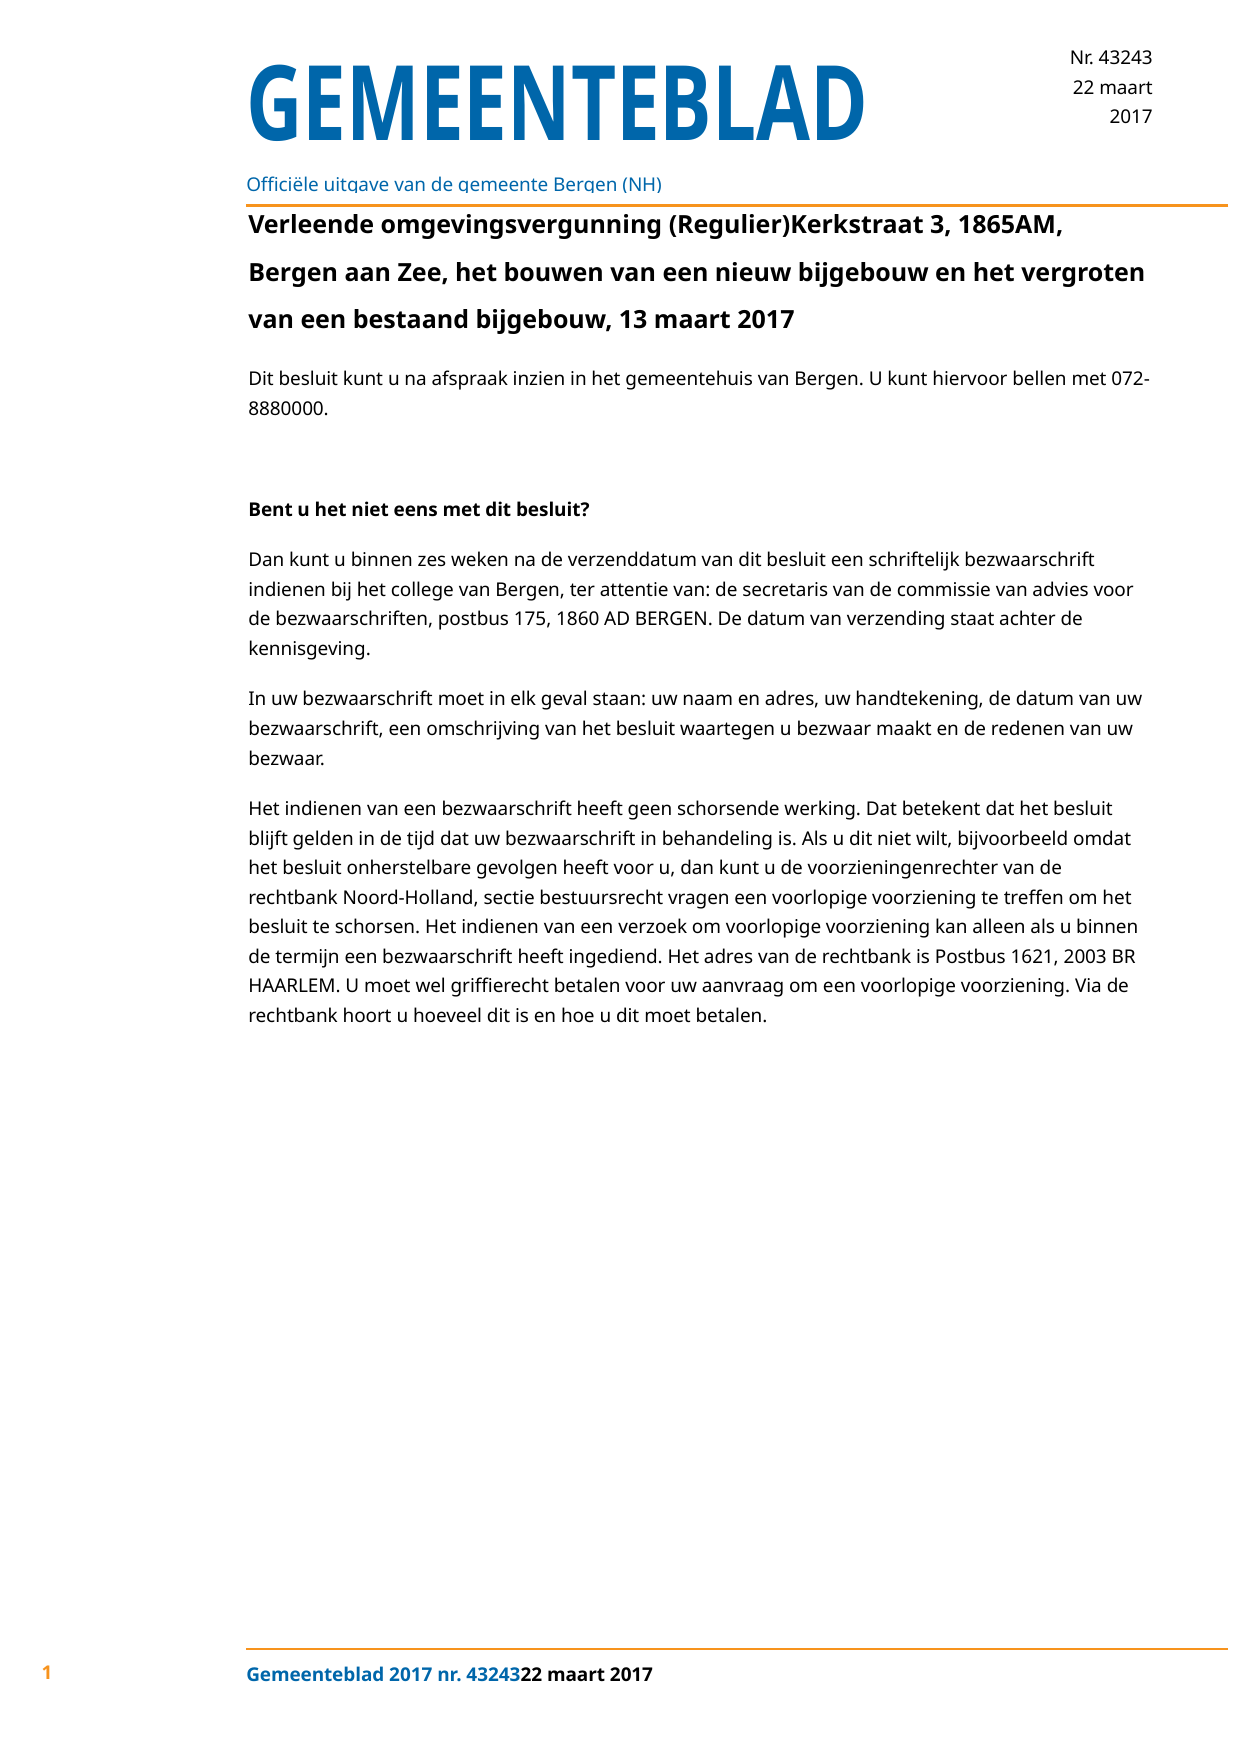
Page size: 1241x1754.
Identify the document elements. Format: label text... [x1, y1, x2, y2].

text Dit besluit kunt u na afspraak inzien in het gemeentehuis van Bergen. U kunt hiervoor bellen met 072-8880000. [248, 366, 1152, 421]
text Bent u het niet eens met dit besluit? [248, 496, 1152, 522]
text In uw bezwaarschrift moet in elk geval staan: uw naam en adres, uw handtekening, de datum van uw bezwaarschrift, een omschrijving van het besluit waartegen u bezwaar maakt en de redenen van uw bezwaar. [248, 686, 1152, 770]
picture [41, 47, 231, 172]
text Verleende omgevingsvergunning (Regulier)Kerkstraat 3, 1865AM, Bergen aan Zee, het bouwen van een nieuw bijgebouw en het vergroten van een bestaand bijgebouw, 13 maart 2017 [248, 207, 1152, 336]
text Dan kunt u binnen zes weken na de verzenddatum van dit besluit een schriftelijk bezwaarschrift indienen bij het college van Bergen, ter attentie van: de secretaris van de commissie van advies voor de bezwaarschriften, postbus 175, 1860 AD BERGEN. De datum van verzending staat achter de kennisgeving. [248, 546, 1152, 661]
text Het indienen van een bezwaarschrift heeft geen schorsende werking. Dat betekent dat het besluit blijft gelden in de tijd dat uw bezwaarschrift in behandeling is. Als u dit niet wilt, bijvoorbeeld omdat het besluit onherstelbare gevolgen heeft voor u, dan kunt u de voorzieningenrechter van de rechtbank Noord-Holland, sectie bestuursrecht vragen een voorlopige voorziening te treffen om het besluit te schorsen. Het indienen van een verzoek om voorlopige voorziening kan alleen als u binnen de termijn een bezwaarschrift heeft ingediend. Het adres van de rechtbank is Postbus 1621, 2003 BR HAARLEM. U moet wel griffierecht betalen voor uw aanvraag om een voorlopige voorziening. Via de rechtbank hoort u hoeveel dit is en hoe u dit moet betalen. [248, 795, 1152, 1028]
